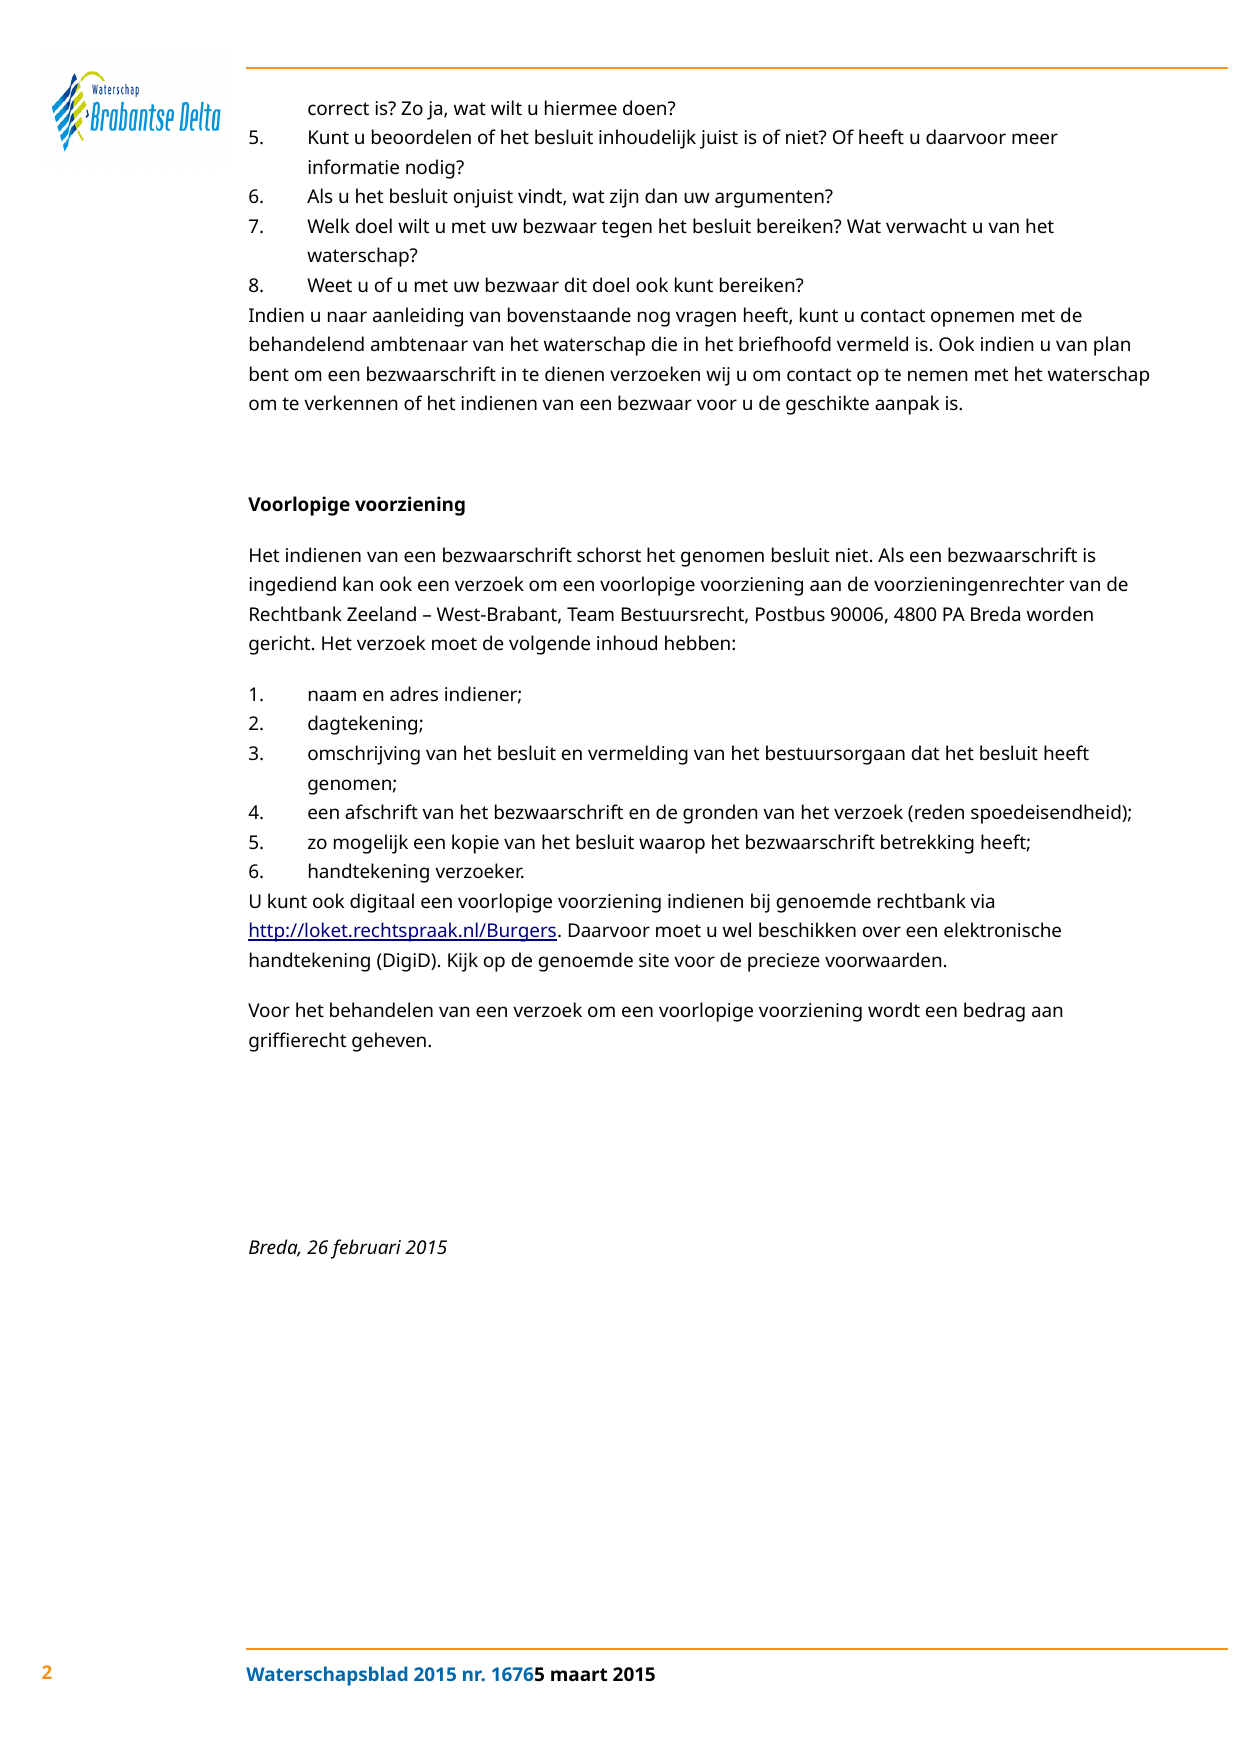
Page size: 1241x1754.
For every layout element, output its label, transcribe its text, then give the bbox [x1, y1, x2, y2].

list Welk doel wilt u met uw bezwaar tegen het besluit bereiken? Wat verwacht u van het waterschap? [248, 213, 1152, 268]
list Als u het besluit onjuist vindt, wat zijn dan uw argumenten? [248, 183, 1152, 209]
list een afschrift van het bezwaarschrift en de gronden van het verzoek (reden spoedeisendheid); [248, 799, 1152, 825]
picture [41, 47, 231, 172]
text Voor het behandelen van een verzoek om een voorlopige voorziening wordt een bedrag aan griffierecht geheven. [248, 998, 1152, 1053]
list correct is? Zo ja, wat wilt u hiermee doen? [248, 95, 1152, 121]
list Kunt u beoordelen of het besluit inhoudelijk juist is of niet? Of heeft u daarvoor meer informatie nodig? [248, 124, 1152, 180]
text Indien u naar aanleiding van bovenstaande nog vragen heeft, kunt u contact opnemen met de behandelend ambtenaar van het waterschap die in het briefhoofd vermeld is. Ook indien u van plan bent om een bezwaarschrift in te dienen verzoeken wij u om contact op te nemen met het waterschap om te verkennen of het indienen van een bezwaar voor u de geschikte aanpak is. [248, 302, 1152, 416]
text Voorlopige voorziening [248, 491, 1152, 517]
list dagtekening; [248, 711, 1152, 736]
text U kunt ook digitaal een voorlopige voorziening indienen bij genoemde rechtbank via http://loket.rechtspraak.nl/Burgers. Daarvoor moet u wel beschikken over een elektronische handtekening (DigiD). Kijk op de genoemde site voor de precieze voorwaarden. [248, 888, 1152, 973]
list omschrijving van het besluit en vermelding van het bestuursorgaan dat het besluit heeft genomen; [248, 740, 1152, 796]
text Breda, 26 februari 2015 [248, 1234, 1152, 1259]
list zo mogelijk een kopie van het besluit waarop het bezwaarschrift betrekking heeft; [248, 829, 1152, 855]
text Het indienen van een bezwaarschrift schorst het genomen besluit niet. Als een bezwaarschrift is ingediend kan ook een verzoek om een voorlopige voorziening aan de voorzieningenrechter van de Rechtbank Zeeland – West-Brabant, Team Bestuursrecht, Postbus 90006, 4800 PA Breda worden gericht. Het verzoek moet de volgende inhoud hebben: [248, 542, 1152, 656]
list Weet u of u met uw bezwaar dit doel ook kunt bereiken? [248, 272, 1152, 298]
list handtekening verzoeker. [248, 858, 1152, 884]
list naam en adres indiener; [248, 681, 1152, 707]
